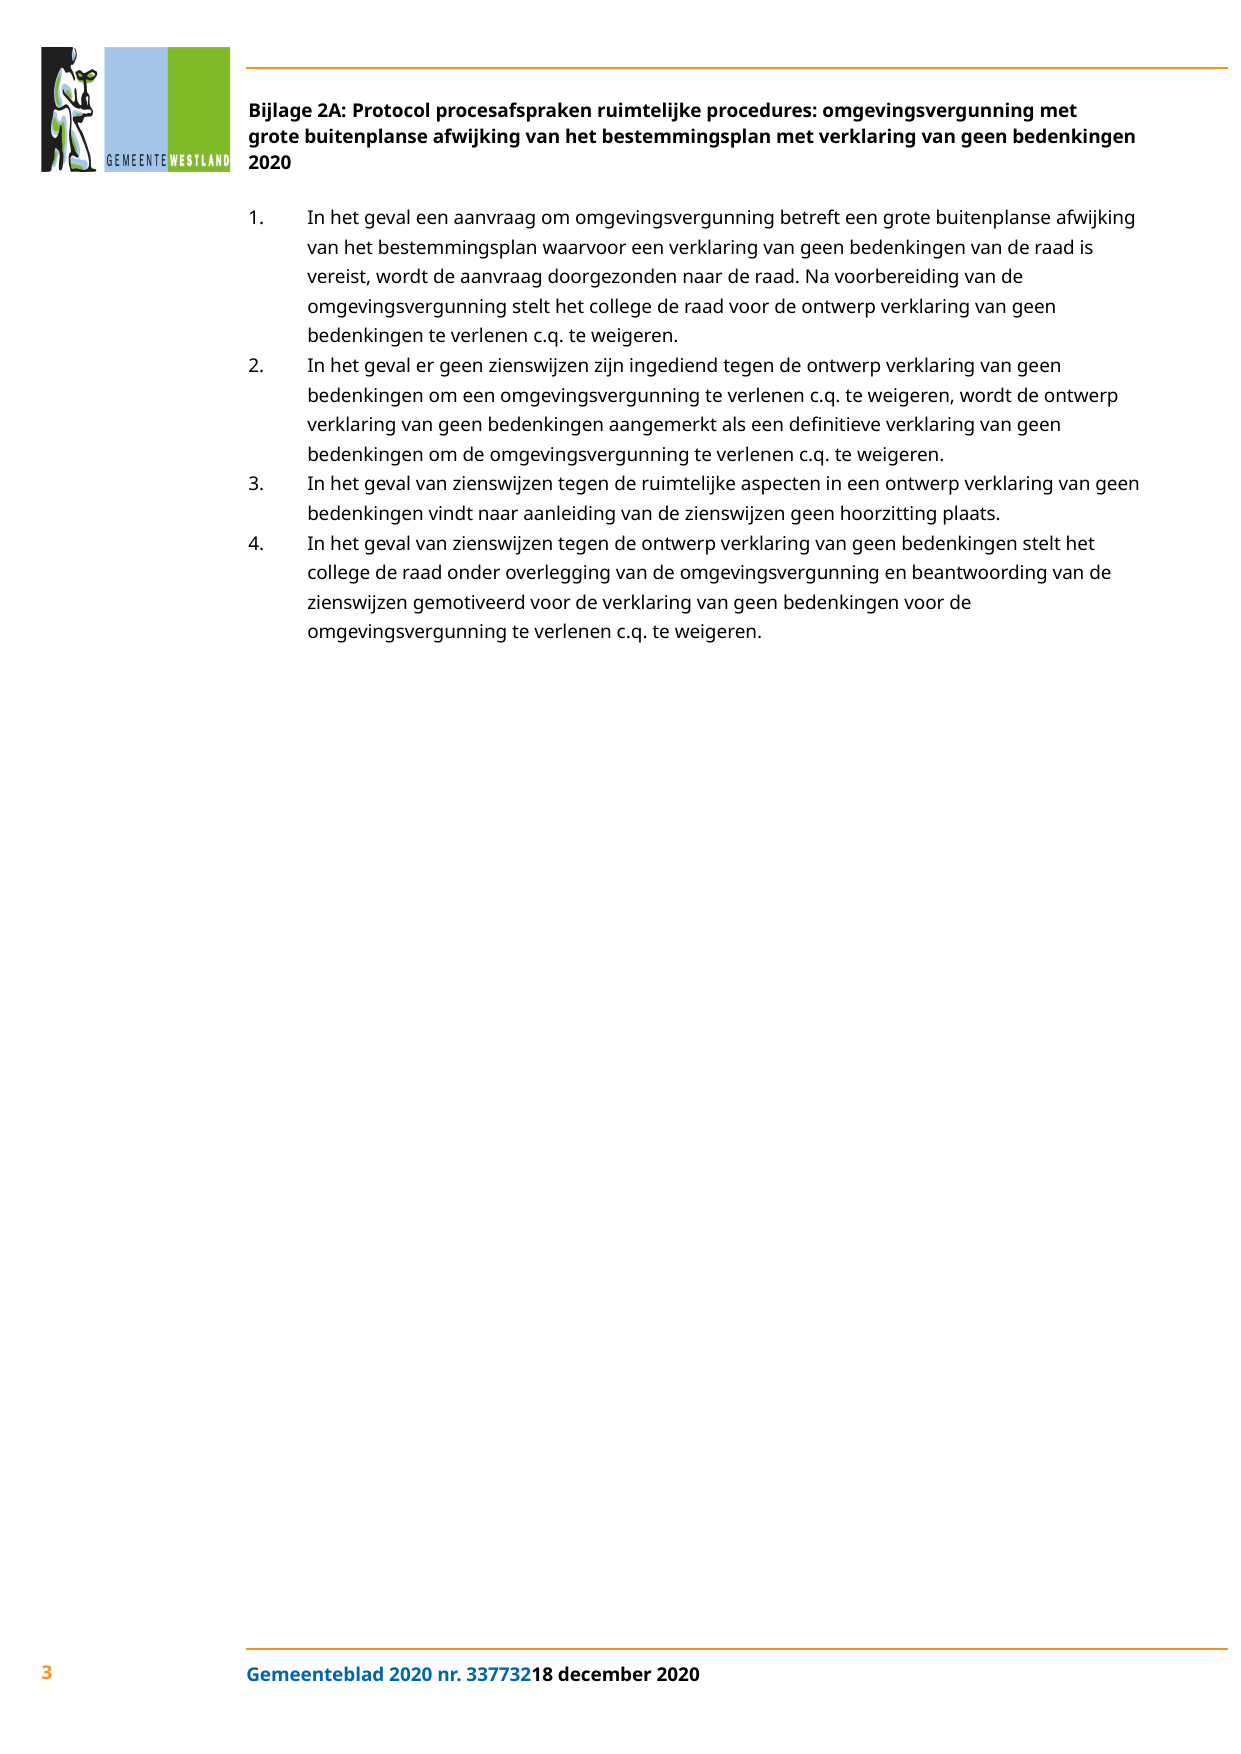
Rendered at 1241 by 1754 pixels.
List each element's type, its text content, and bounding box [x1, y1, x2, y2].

text grote buitenplanse afwijking van het bestemmingsplan met verklaring van geen bedenkingen [248, 123, 1152, 149]
text 2020 [248, 149, 1152, 175]
list In het geval een aanvraag om omgevingsvergunning betreft een grote buitenplanse afwijking van het bestemmingsplan waarvoor een verklaring van geen bedenkingen van de raad is vereist, wordt de aanvraag doorgezonden naar de raad. Na voorbereiding van de omgevingsvergunning stelt het college de raad voor de ontwerp verklaring van geen bedenkingen te verlenen c.q. te weigeren. [248, 204, 1152, 348]
list In het geval van zienswijzen tegen de ruimtelijke aspecten in een ontwerp verklaring van geen bedenkingen vindt naar aanleiding van de zienswijzen geen hoorzitting plaats. [248, 471, 1152, 526]
list In het geval van zienswijzen tegen de ontwerp verklaring van geen bedenkingen stelt het college de raad onder overlegging van de omgevingsvergunning en beantwoording van de zienswijzen gemotiveerd voor de verklaring van geen bedenkingen voor de omgevingsvergunning te verlenen c.q. te weigeren. [248, 530, 1152, 644]
picture [41, 47, 231, 172]
list In het geval er geen zienswijzen zijn ingediend tegen de ontwerp verklaring van geen bedenkingen om een omgevingsvergunning te verlenen c.q. te weigeren, wordt de ontwerp verklaring van geen bedenkingen aangemerkt als een definitieve verklaring van geen bedenkingen om de omgevingsvergunning te verlenen c.q. te weigeren. [248, 352, 1152, 467]
text Bijlage 2A: Protocol procesafspraken ruimtelijke procedures: omgevingsvergunning met [248, 95, 1152, 123]
